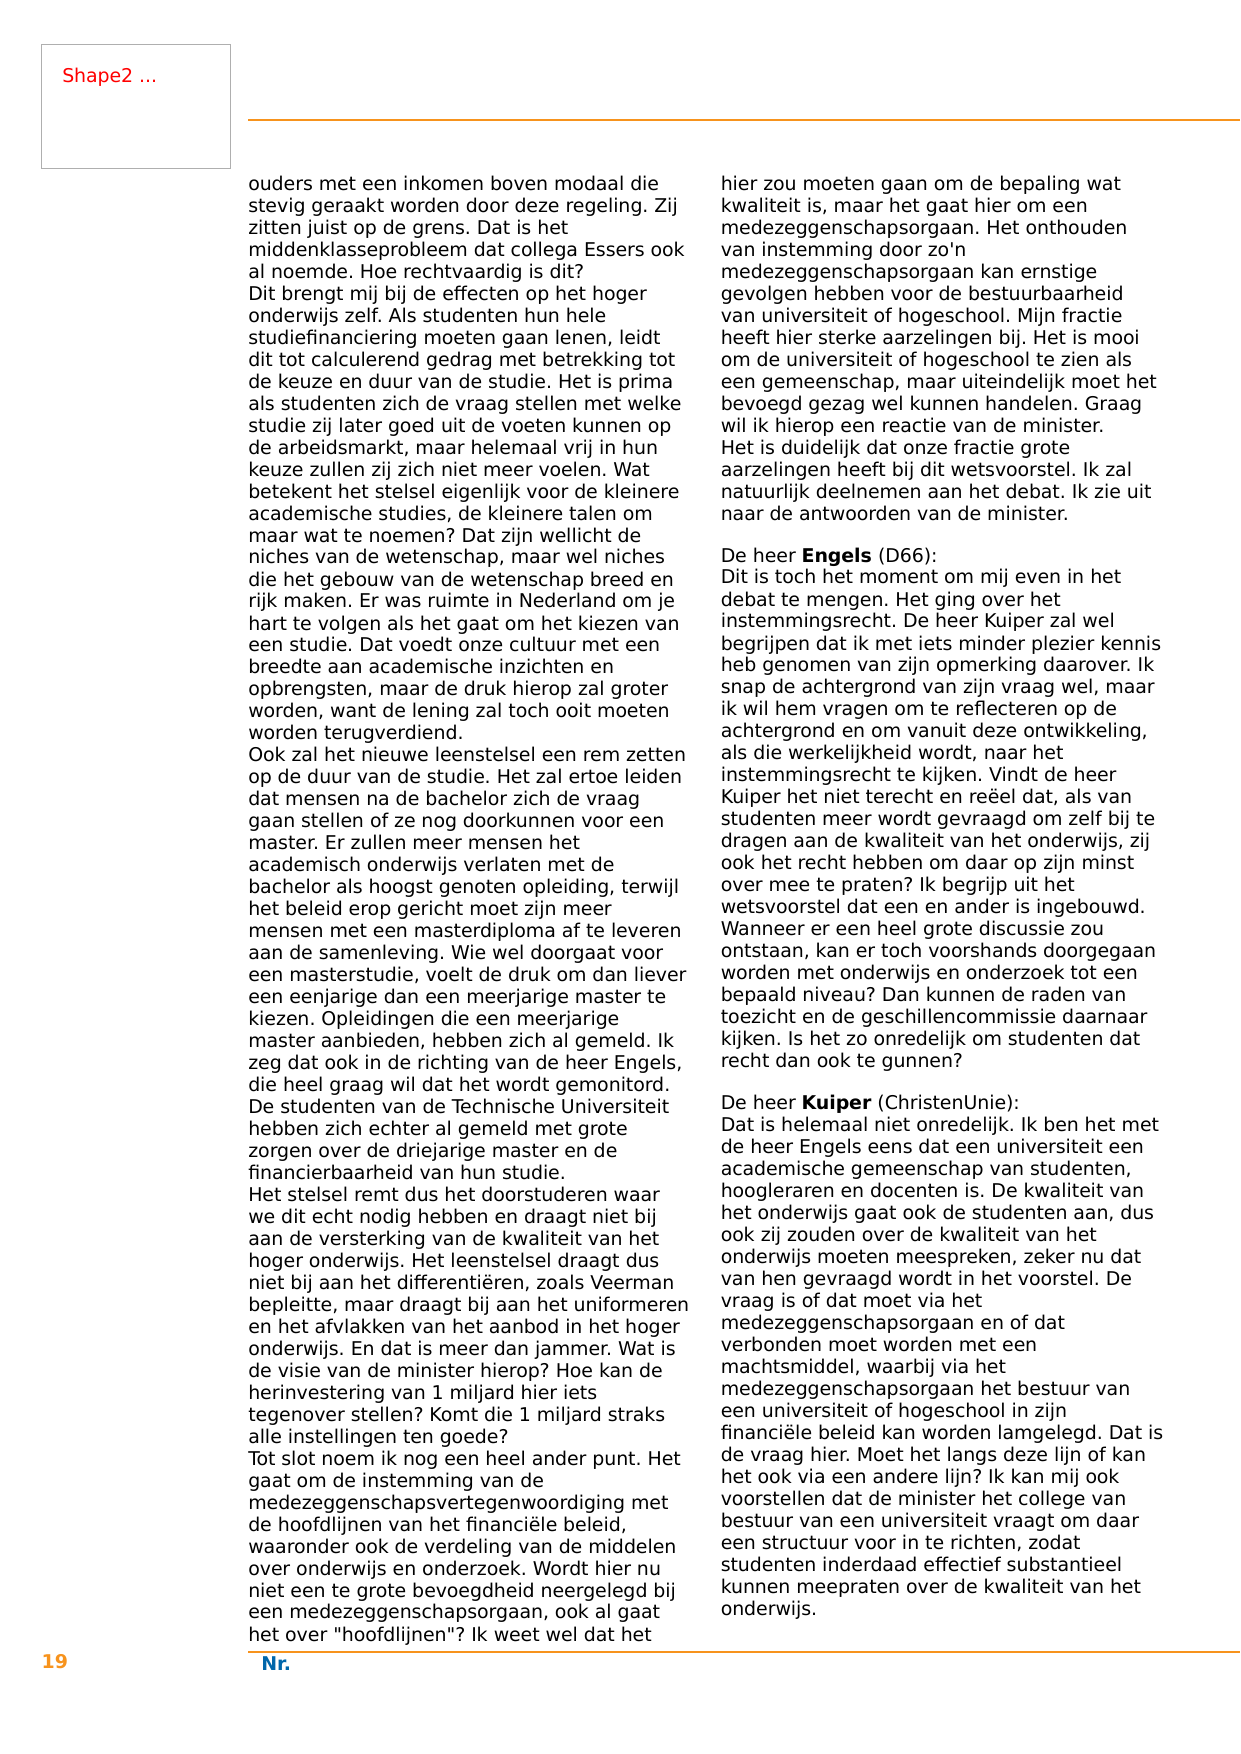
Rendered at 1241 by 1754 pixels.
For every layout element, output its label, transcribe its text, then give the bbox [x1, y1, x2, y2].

text hier zou moeten gaan om de bepaling wat kwaliteit is, maar het gaat hier om een medezeggenschapsorgaan. Het onthouden van instemming door zo'n medezeggenschapsorgaan kan ernstige gevolgen hebben voor de bestuurbaarheid van universiteit of hogeschool. Mijn fractie heeft hier sterke aarzelingen bij. Het is mooi om de universiteit of hogeschool te zien als een gemeenschap, maar uiteindelijk moet het bevoegd gezag wel kunnen handelen. Graag wil ik hierop een reactie van de minister. [721, 173, 1163, 437]
text Dat is helemaal niet onredelijk. Ik ben het met de heer Engels eens dat een universiteit een academische gemeenschap van studenten, hoogleraren en docenten is. De kwaliteit van het onderwijs gaat ook de studenten aan, dus ook zij zouden over de kwaliteit van het onderwijs moeten meespreken, zeker nu dat van hen gevraagd wordt in het voorstel. De vraag is of dat moet via het medezeggenschapsorgaan en of dat verbonden moet worden met een machtsmiddel, waarbij via het medezeggenschapsorgaan het bestuur van een universiteit of hogeschool in zijn financiële beleid kan worden lamgelegd. Dat is de vraag hier. Moet het langs deze lijn of kan het ook via een andere lijn? Ik kan mij ook voorstellen dat de minister het college van bestuur van een universiteit vraagt om daar een structuur voor in te richten, zodat studenten inderdaad effectief substantieel kunnen meepraten over de kwaliteit van het onderwijs. [721, 1114, 1163, 1619]
text Het is duidelijk dat onze fractie grote aarzelingen heeft bij dit wetsvoorstel. Ik zal natuurlijk deelnemen aan het debat. Ik zie uit naar de antwoorden van de minister. [721, 437, 1163, 524]
text De heer Kuiper (ChristenUnie): [721, 1092, 1163, 1114]
text ouders met een inkomen boven modaal die stevig geraakt worden door deze regeling. Zij zitten juist op de grens. Dat is het middenklasseprobleem dat collega Essers ook al noemde. Hoe rechtvaardig is dit? [248, 173, 691, 283]
text Dit is toch het moment om mij even in het debat te mengen. Het ging over het instemmingsrecht. De heer Kuiper zal wel begrijpen dat ik met iets minder plezier kennis heb genomen van zijn opmerking daarover. Ik snap de achtergrond van zijn vraag wel, maar ik wil hem vragen om te reflecteren op de achtergrond en om vanuit deze ontwikkeling, als die werkelijkheid wordt, naar het instemmingsrecht te kijken. Vindt de heer Kuiper het niet terecht en reëel dat, als van studenten meer wordt gevraagd om zelf bij te dragen aan de kwaliteit van het onderwijs, zij ook het recht hebben om daar op zijn minst over mee te praten? Ik begrijp uit het wetsvoorstel dat een en ander is ingebouwd. Wanneer er een heel grote discussie zou ontstaan, kan er toch voorshands doorgegaan worden met onderwijs en onderzoek tot een bepaald niveau? Dan kunnen de raden van toezicht en de geschillencommissie daarnaar kijken. Is het zo onredelijk om studenten dat recht dan ook te gunnen? [721, 566, 1163, 1072]
text De heer Engels (D66): [721, 544, 1163, 566]
text Ook zal het nieuwe leenstelsel een rem zetten op de duur van de studie. Het zal ertoe leiden dat mensen na de bachelor zich de vraag gaan stellen of ze nog doorkunnen voor een master. Er zullen meer mensen het academisch onderwijs verlaten met de bachelor als hoogst genoten opleiding, terwijl het beleid erop gericht moet zijn meer mensen met een masterdiploma af te leveren aan de samenleving. Wie wel doorgaat voor een masterstudie, voelt de druk om dan liever een eenjarige dan een meerjarige master te kiezen. Opleidingen die een meerjarige master aanbieden, hebben zich al gemeld. Ik zeg dat ook in de richting van de heer Engels, die heel graag wil dat het wordt gemonitord. De studenten van de Technische Universiteit hebben zich echter al gemeld met grote zorgen over de driejarige master en de financierbaarheid van hun studie. [248, 744, 691, 1184]
text Dit brengt mij bij de effecten op het hoger onderwijs zelf. Als studenten hun hele studiefinanciering moeten gaan lenen, leidt dit tot calculerend gedrag met betrekking tot de keuze en duur van de studie. Het is prima als studenten zich de vraag stellen met welke studie zij later goed uit de voeten kunnen op de arbeidsmarkt, maar helemaal vrij in hun keuze zullen zij zich niet meer voelen. Wat betekent het stelsel eigenlijk voor de kleinere academische studies, de kleinere talen om maar wat te noemen? Dat zijn wellicht de niches van de wetenschap, maar wel niches die het gebouw van de wetenschap breed en rijk maken. Er was ruimte in Nederland om je hart te volgen als het gaat om het kiezen van een studie. Dat voedt onze cultuur met een breedte aan academische inzichten en opbrengsten, maar de druk hierop zal groter worden, want de lening zal toch ooit moeten worden terugverdiend. [248, 283, 691, 744]
text Het stelsel remt dus het doorstuderen waar we dit echt nodig hebben en draagt niet bij aan de versterking van de kwaliteit van het hoger onderwijs. Het leenstelsel draagt dus niet bij aan het differentiëren, zoals Veerman bepleitte, maar draagt bij aan het uniformeren en het afvlakken van het aanbod in het hoger onderwijs. En dat is meer dan jammer. Wat is de visie van de minister hierop? Hoe kan de herinvestering van 1 miljard hier iets tegenover stellen? Komt die 1 miljard straks alle instellingen ten goede? [248, 1184, 691, 1448]
text Tot slot noem ik nog een heel ander punt. Het gaat om de instemming van de medezeggenschapsvertegenwoordiging met de hoofdlijnen van het financiële beleid, waaronder ook de verdeling van de middelen over onderwijs en onderzoek. Wordt hier nu niet een te grote bevoegdheid neergelegd bij een medezeggenschapsorgaan, ook al gaat het over "hoofdlijnen"? Ik weet wel dat het [248, 1448, 691, 1645]
